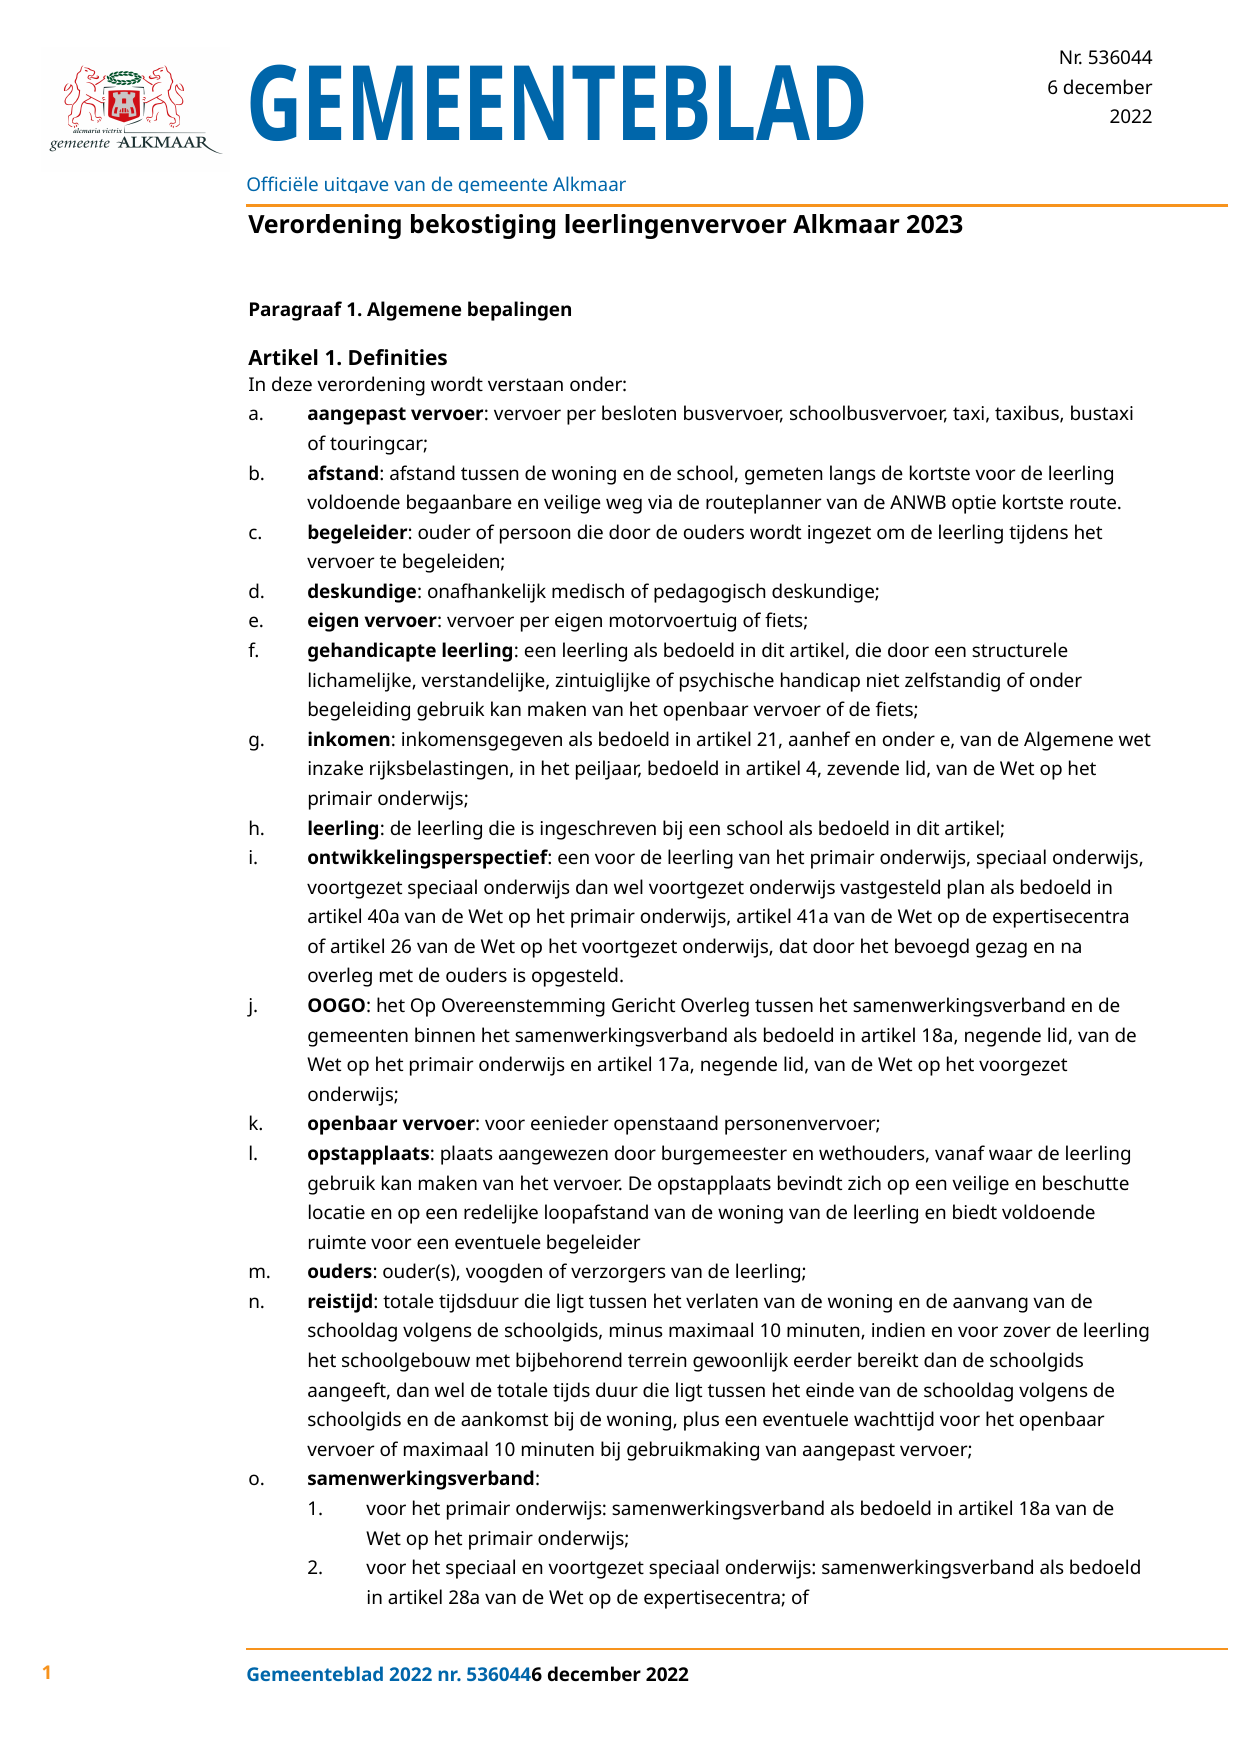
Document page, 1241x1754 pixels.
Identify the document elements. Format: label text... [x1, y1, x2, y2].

list leerling: de leerling die is ingeschreven bij een school als bedoeld in dit artikel; [248, 815, 1152, 841]
list openbaar vervoer: voor eenieder openstaand personenvervoer; [248, 1111, 1152, 1136]
list voor het speciaal en voortgezet speciaal onderwijs: samenwerkingsverband als bedoeld in artikel 28a van de Wet op de expertisecentra; of [307, 1554, 1152, 1610]
picture [41, 47, 231, 172]
list eigen vervoer: vervoer per eigen motorvoertuig of fiets; [248, 608, 1152, 633]
list deskundige: onafhankelijk medisch of pedagogisch deskundige; [248, 578, 1152, 604]
text Artikel 1. Definities [248, 343, 1152, 371]
text Paragraaf 1. Algemene bepalingen [248, 296, 1152, 322]
list inkomen: inkomensgegeven als bedoeld in artikel 21, aanhef en onder e, van de Algemene wet inzake rijksbelastingen, in het peiljaar, bedoeld in artikel 4, zevende lid, van de Wet op het primair onderwijs; [248, 726, 1152, 811]
list gehandicapte leerling: een leerling als bedoeld in dit artikel, die door een structurele lichamelijke, verstandelijke, zintuiglijke of psychische handicap niet zelfstandig of onder begeleiding gebruik kan maken van het openbaar vervoer of de fiets; [248, 637, 1152, 722]
list reistijd: totale tijdsduur die ligt tussen het verlaten van de woning en de aanvang van de schooldag volgens de schoolgids, minus maximaal 10 minuten, indien en voor zover de leerling het schoolgebouw met bijbehorend terrein gewoonlijk eerder bereikt dan de schoolgids aangeeft, dan wel de totale tijds duur die ligt tussen het einde van de schooldag volgens de schoolgids en de aankomst bij de woning, plus een eventuele wachttijd voor het openbaar vervoer of maximaal 10 minuten bij gebruikmaking van aangepast vervoer; [248, 1288, 1152, 1462]
list aangepast vervoer: vervoer per besloten busvervoer, schoolbusvervoer, taxi, taxibus, bustaxi of touringcar; [248, 401, 1152, 456]
text In deze verordening wordt verstaan onder: [248, 371, 1152, 397]
list voldoende begaanbare en veilige weg via de routeplanner van de ANWB optie kortste route. [248, 489, 1152, 515]
list voor het primair onderwijs: samenwerkingsverband als bedoeld in artikel 18a van de Wet op het primair onderwijs; [307, 1495, 1152, 1551]
text Verordening bekostiging leerlingenvervoer Alkmaar 2023 [248, 207, 1152, 241]
list samenwerkingsverband: [248, 1466, 1152, 1491]
list OOGO: het Op Overeenstemming Gericht Overleg tussen het samenwerkingsverband en de gemeenten binnen het samenwerkingsverband als bedoeld in artikel 18a, negende lid, van de Wet op het primair onderwijs en artikel 17a, negende lid, van de Wet op het voorgezet onderwijs; [248, 992, 1152, 1107]
list afstand: afstand tussen de woning en de school, gemeten langs de kortste voor de leerling [248, 460, 1152, 486]
list ontwikkelingsperspectief: een voor de leerling van het primair onderwijs, speciaal onderwijs, voortgezet speciaal onderwijs dan wel voortgezet onderwijs vastgesteld plan als bedoeld in artikel 40a van de Wet op het primair onderwijs, artikel 41a van de Wet op de expertisecentra of artikel 26 van de Wet op het voortgezet onderwijs, dat door het bevoegd gezag en na overleg met de ouders is opgesteld. [248, 844, 1152, 988]
list ouders: ouder(s), voogden of verzorgers van de leerling; [248, 1258, 1152, 1284]
list begeleider: ouder of persoon die door de ouders wordt ingezet om de leerling tijdens het vervoer te begeleiden; [248, 519, 1152, 574]
list opstapplaats: plaats aangewezen door burgemeester en wethouders, vanaf waar de leerling gebruik kan maken van het vervoer. De opstapplaats bevindt zich op een veilige en beschutte locatie en op een redelijke loopafstand van de woning van de leerling en biedt voldoende ruimte voor een eventuele begeleider [248, 1140, 1152, 1255]
